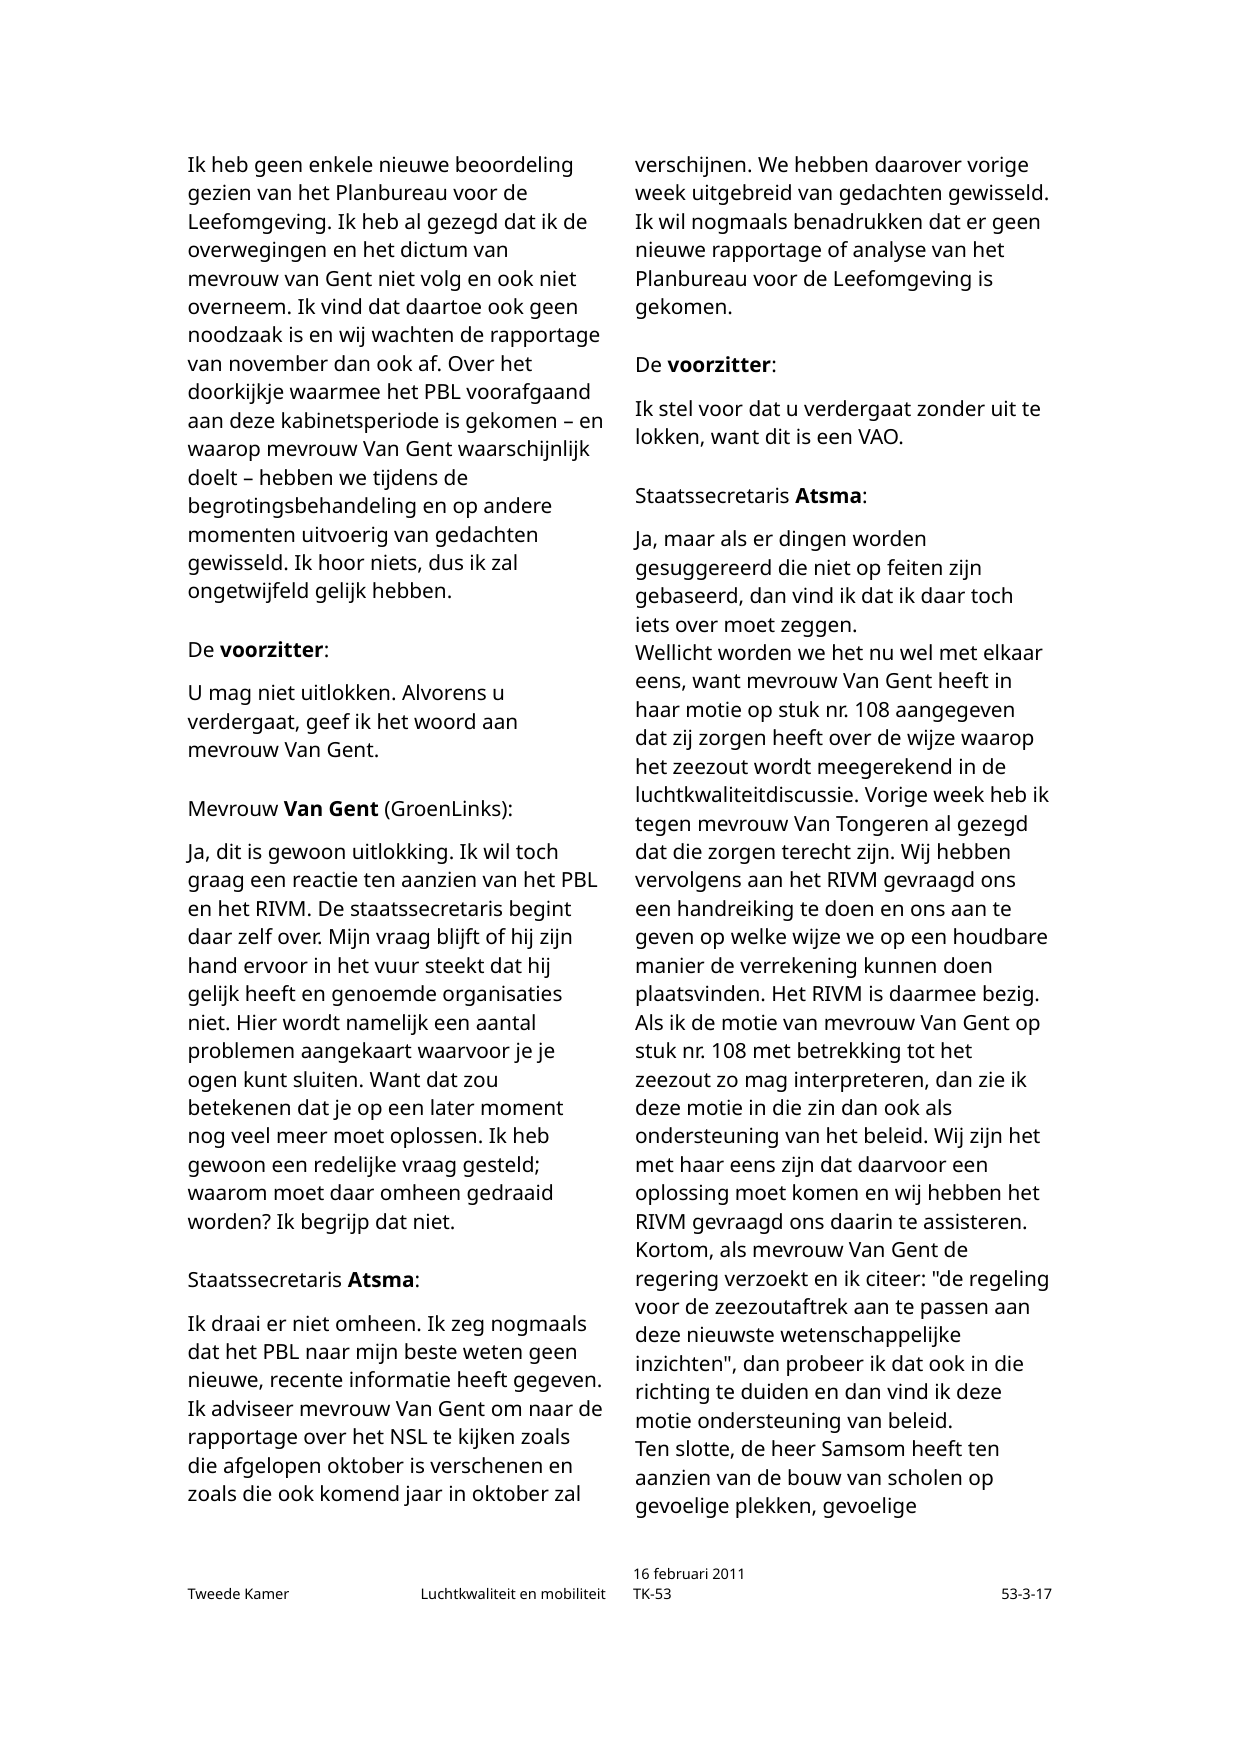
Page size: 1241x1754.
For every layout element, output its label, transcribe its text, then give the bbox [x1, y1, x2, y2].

text Ja, dit is gewoon uitlokking. Ik wil toch graag een reactie ten aanzien van het PBL en het RIVM. De staatssecretaris begint daar zelf over. Mijn vraag blijft of hij zijn hand ervoor in het vuur steekt dat hij gelijk heeft en genoemde organisaties niet. Hier wordt namelijk een aantal problemen aangekaart waarvoor je je ogen kunt sluiten. Want dat zou betekenen dat je op een later moment nog veel meer moet oplossen. Ik heb gewoon een redelijke vraag gesteld; waarom moet daar omheen gedraaid worden? Ik begrijp dat niet. [187, 837, 605, 1235]
text verschijnen. We hebben daarover vorige week uitgebreid van gedachten gewisseld. Ik wil nogmaals benadrukken dat er geen nieuwe rapportage of analyse van het Planbureau voor de Leefomgeving is gekomen. [635, 150, 1053, 321]
text Ik draai er niet omheen. Ik zeg nogmaals dat het PBL naar mijn beste weten geen nieuwe, recente informatie heeft gegeven. Ik adviseer mevrouw Van Gent om naar de rapportage over het NSL te kijken zoals die afgelopen oktober is verschenen en zoals die ook komend jaar in oktober zal [187, 1309, 605, 1508]
text De voorzitter: [635, 351, 1053, 379]
text De voorzitter: [187, 635, 605, 663]
text Ik stel voor dat u verdergaat zonder uit te lokken, want dit is een VAO. [635, 394, 1053, 451]
text U mag niet uitlokken. Alvorens u verdergaat, geef ik het woord aan mevrouw Van Gent. [187, 678, 605, 764]
text Staatssecretaris Atsma: [187, 1265, 605, 1294]
text Staatssecretaris Atsma: [635, 481, 1053, 509]
text Mevrouw Van Gent (GroenLinks): [187, 794, 605, 822]
text Ja, maar als er dingen worden gesuggereerd die niet op feiten zijn gebaseerd, dan vind ik dat ik daar toch iets over moet zeggen. [635, 524, 1053, 638]
text Ik heb geen enkele nieuwe beoordeling gezien van het Planbureau voor de Leefomgeving. Ik heb al gezegd dat ik de overwegingen en het dictum van mevrouw van Gent niet volg en ook niet overneem. Ik vind dat daartoe ook geen noodzaak is en wij wachten de rapportage van november dan ook af. Over het doorkijkje waarmee het PBL voorafgaand aan deze kabinetsperiode is gekomen – en waarop mevrouw Van Gent waarschijnlijk doelt – hebben we tijdens de begrotingsbehandeling en op andere momenten uitvoerig van gedachten gewisseld. Ik hoor niets, dus ik zal ongetwijfeld gelijk hebben. [187, 150, 605, 605]
text Ten slotte, de heer Samsom heeft ten aanzien van de bouw van scholen op gevoelige plekken, gevoelige [635, 1434, 1053, 1520]
text Wellicht worden we het nu wel met elkaar eens, want mevrouw Van Gent heeft in haar motie op stuk nr. 108 aangegeven dat zij zorgen heeft over de wijze waarop het zeezout wordt meegerekend in de luchtkwaliteitdiscussie. Vorige week heb ik tegen mevrouw Van Tongeren al gezegd dat die zorgen terecht zijn. Wij hebben vervolgens aan het RIVM gevraagd ons een handreiking te doen en ons aan te geven op welke wijze we op een houdbare manier de verrekening kunnen doen plaatsvinden. Het RIVM is daarmee bezig. Als ik de motie van mevrouw Van Gent op stuk nr. 108 met betrekking tot het zeezout zo mag interpreteren, dan zie ik deze motie in die zin dan ook als ondersteuning van het beleid. Wij zijn het met haar eens zijn dat daarvoor een oplossing moet komen en wij hebben het RIVM gevraagd ons daarin te assisteren. Kortom, als mevrouw Van Gent de regering verzoekt en ik citeer: "de regeling voor de zeezoutaftrek aan te passen aan deze nieuwste wetenschappelijke inzichten", dan probeer ik dat ook in die richting te duiden en dan vind ik deze motie ondersteuning van beleid. [635, 638, 1053, 1434]
